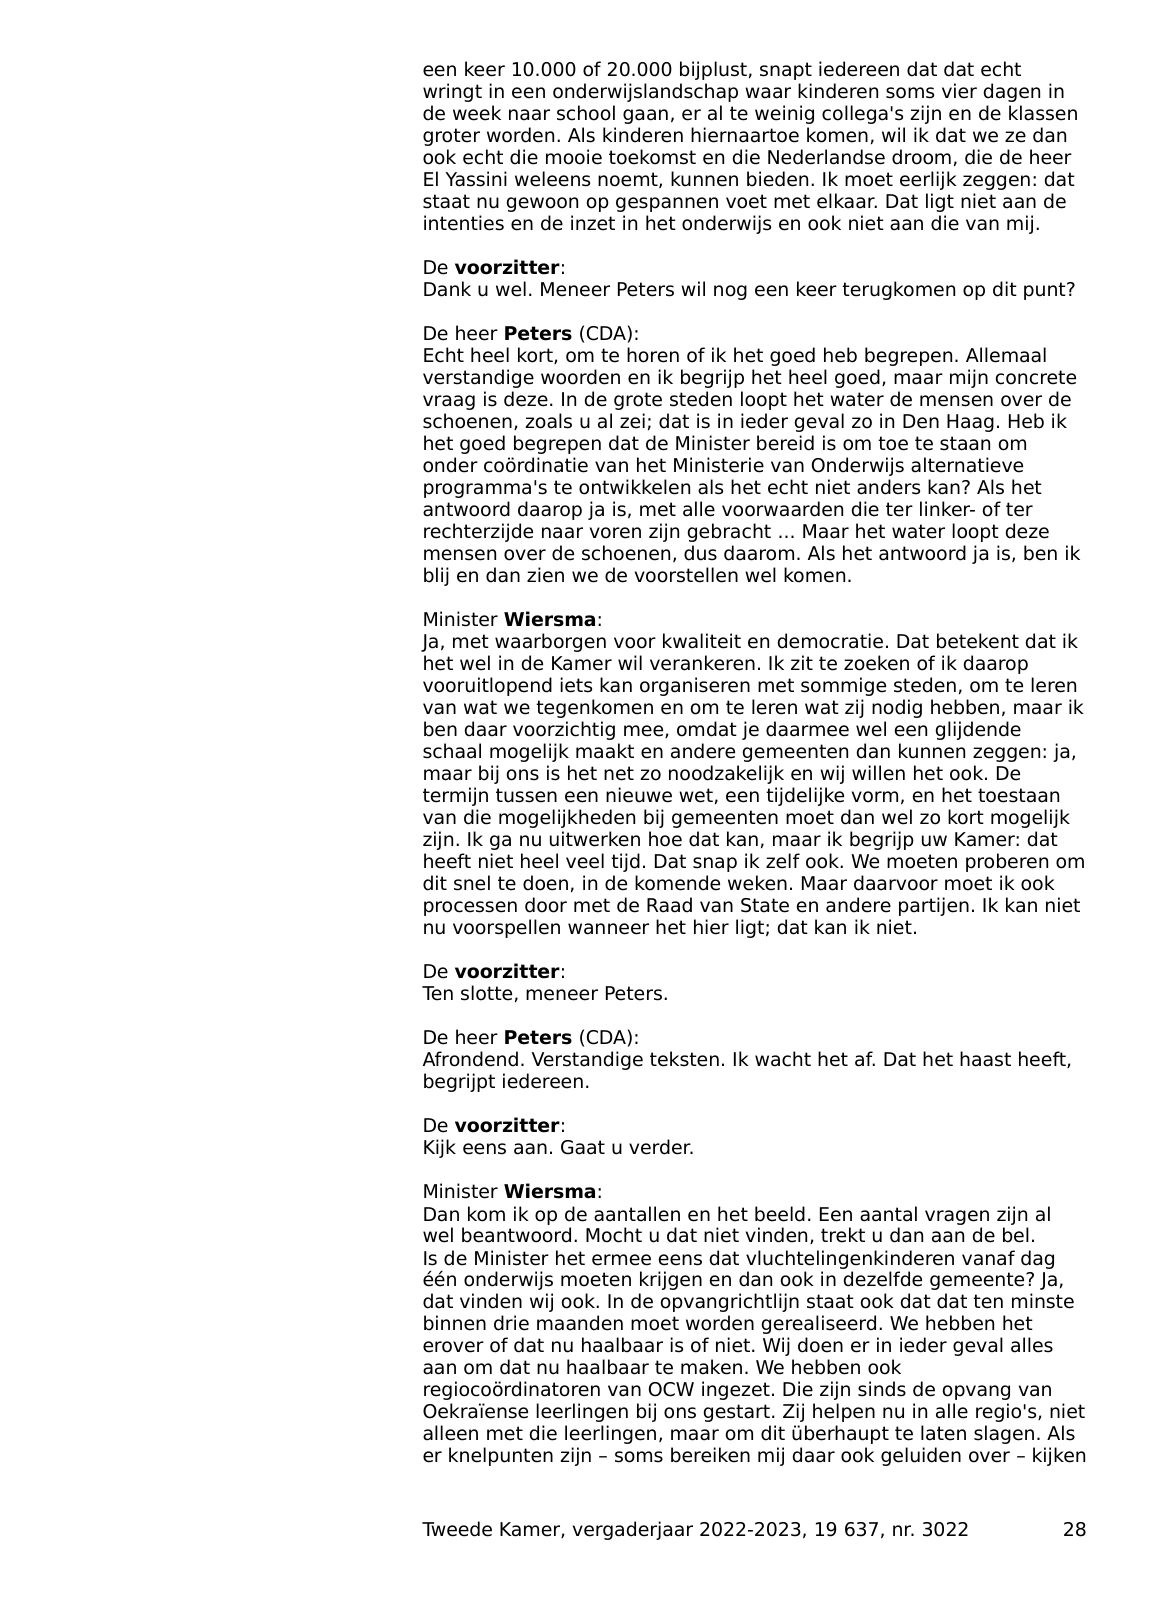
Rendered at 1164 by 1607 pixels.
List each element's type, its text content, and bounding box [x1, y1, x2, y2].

text een keer 10.000 of 20.000 bijplust, snapt iedereen dat dat echt wringt in een onderwijslandschap waar kinderen soms vier dagen in de week naar school gaan, er al te weinig collega's zijn en de klassen groter worden. Als kinderen hiernaartoe komen, wil ik dat we ze dan ook echt die mooie toekomst en die Nederlandse droom, die de heer El Yassini weleens noemt, kunnen bieden. Ik moet eerlijk zeggen: dat staat nu gewoon op gespannen voet met elkaar. Dat ligt niet aan de intenties en de inzet in het onderwijs en ook niet aan die van mij. [422, 59, 1087, 235]
text De voorzitter: [422, 961, 1087, 983]
text Ten slotte, meneer Peters. [422, 983, 1087, 1005]
text Echt heel kort, om te horen of ik het goed heb begrepen. Allemaal verstandige woorden en ik begrijp het heel goed, maar mijn concrete vraag is deze. In de grote steden loopt het water de mensen over de schoenen, zoals u al zei; dat is in ieder geval zo in Den Haag. Heb ik het goed begrepen dat de Minister bereid is om toe te staan om onder coördinatie van het Ministerie van Onderwijs alternatieve programma's te ontwikkelen als het echt niet anders kan? Als het antwoord daarop ja is, met alle voorwaarden die ter linker- of ter rechterzijde naar voren zijn gebracht ... Maar het water loopt deze mensen over de schoenen, dus daarom. Als het antwoord ja is, ben ik blij en dan zien we de voorstellen wel komen. [422, 345, 1087, 587]
text Kijk eens aan. Gaat u verder. [422, 1137, 1087, 1159]
text De heer Peters (CDA): [422, 1027, 1087, 1049]
text Dan kom ik op de aantallen en het beeld. Een aantal vragen zijn al wel beantwoord. Mocht u dat niet vinden, trekt u dan aan de bel. [422, 1203, 1087, 1247]
text Minister Wiersma: [422, 609, 1087, 631]
text Ja, met waarborgen voor kwaliteit en democratie. Dat betekent dat ik het wel in de Kamer wil verankeren. Ik zit te zoeken of ik daarop vooruitlopend iets kan organiseren met sommige steden, om te leren van wat we tegenkomen en om te leren wat zij nodig hebben, maar ik ben daar voorzichtig mee, omdat je daarmee wel een glijdende schaal mogelijk maakt en andere gemeenten dan kunnen zeggen: ja, maar bij ons is het net zo noodzakelijk en wij willen het ook. De termijn tussen een nieuwe wet, een tijdelijke vorm, en het toestaan van die mogelijkheden bij gemeenten moet dan wel zo kort mogelijk zijn. Ik ga nu uitwerken hoe dat kan, maar ik begrijp uw Kamer: dat heeft niet heel veel tijd. Dat snap ik zelf ook. We moeten proberen om dit snel te doen, in de komende weken. Maar daarvoor moet ik ook processen door met de Raad van State en andere partijen. Ik kan niet nu voorspellen wanneer het hier ligt; dat kan ik niet. [422, 631, 1087, 939]
text De voorzitter: [422, 1115, 1087, 1137]
text Minister Wiersma: [422, 1181, 1087, 1203]
text De voorzitter: [422, 257, 1087, 279]
text Is de Minister het ermee eens dat vluchtelingenkinderen vanaf dag één onderwijs moeten krijgen en dan ook in dezelfde gemeente? Ja, dat vinden wij ook. In de opvangrichtlijn staat ook dat dat ten minste binnen drie maanden moet worden gerealiseerd. We hebben het erover of dat nu haalbaar is of niet. Wij doen er in ieder geval alles aan om dat nu haalbaar te maken. We hebben ook regiocoördinatoren van OCW ingezet. Die zijn sinds de opvang van Oekraïense leerlingen bij ons gestart. Zij helpen nu in alle regio's, niet alleen met die leerlingen, maar om dit überhaupt te laten slagen. Als er knelpunten zijn – soms bereiken mij daar ook geluiden over – kijken [422, 1247, 1087, 1467]
text Afrondend. Verstandige teksten. Ik wacht het af. Dat het haast heeft, begrijpt iedereen. [422, 1049, 1087, 1093]
text De heer Peters (CDA): [422, 323, 1087, 345]
text Dank u wel. Meneer Peters wil nog een keer terugkomen op dit punt? [422, 279, 1087, 301]
